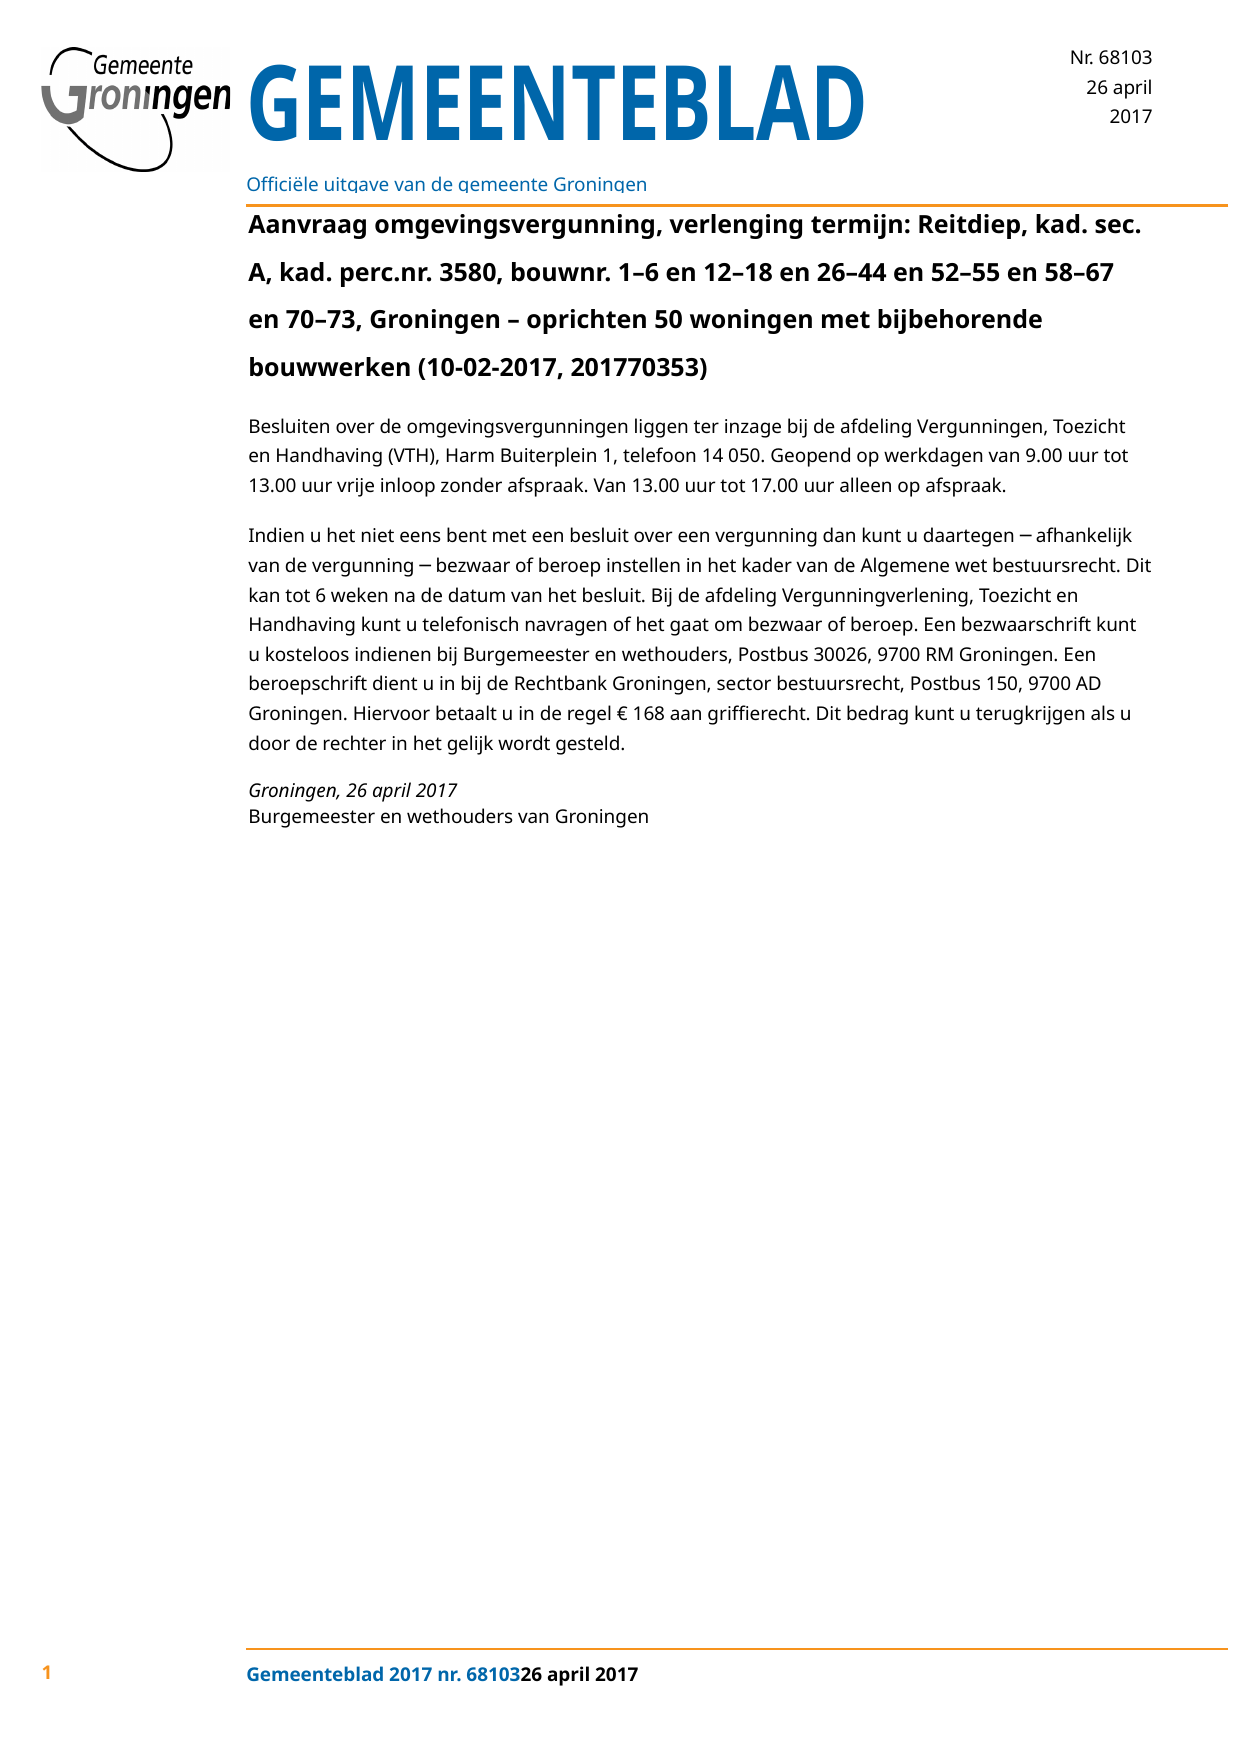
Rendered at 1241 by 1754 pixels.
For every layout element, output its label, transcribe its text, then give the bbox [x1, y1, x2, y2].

text Burgemeester en wethouders van Groningen [248, 803, 1152, 829]
text Groningen, 26 april 2017 [248, 778, 1152, 803]
picture [41, 47, 231, 172]
text Aanvraag omgevingsvergunning, verlenging termijn: Reitdiep, kad. sec. A, kad. perc.nr. 3580, bouwnr. 1–6 en 12–18 en 26–44 en 52–55 en 58–67 en 70–73, Groningen – oprichten 50 woningen met bijbehorende bouwwerken (10-02-2017, 201770353) [248, 207, 1152, 384]
text Besluiten over de omgevingsvergunningen liggen ter inzage bij de afdeling Vergunningen, Toezicht en Handhaving (VTH), Harm Buiterplein 1, telefoon 14 050. Geopend op werkdagen van 9.00 uur tot 13.00 uur vrije inloop zonder afspraak. Van 13.00 uur tot 17.00 uur alleen op afspraak. [248, 413, 1152, 498]
text Indien u het niet eens bent met een besluit over een vergunning dan kunt u daartegen ─ afhankelijk van de vergunning ─ bezwaar of beroep instellen in het kader van de Algemene wet bestuursrecht. Dit kan tot 6 weken na de datum van het besluit. Bij de afdeling Vergunningverlening, Toezicht en Handhaving kunt u telefonisch navragen of het gaat om bezwaar of beroep. Een bezwaarschrift kunt u kosteloos indienen bij Burgemeester en wethouders, Postbus 30026, 9700 RM Groningen. Een beroepschrift dient u in bij de Rechtbank Groningen, sector bestuursrecht, Postbus 150, 9700 AD Groningen. Hiervoor betaalt u in de regel € 168 aan griffierecht. Dit bedrag kunt u terugkrijgen als u door de rechter in het gelijk wordt gesteld. [248, 523, 1152, 756]
